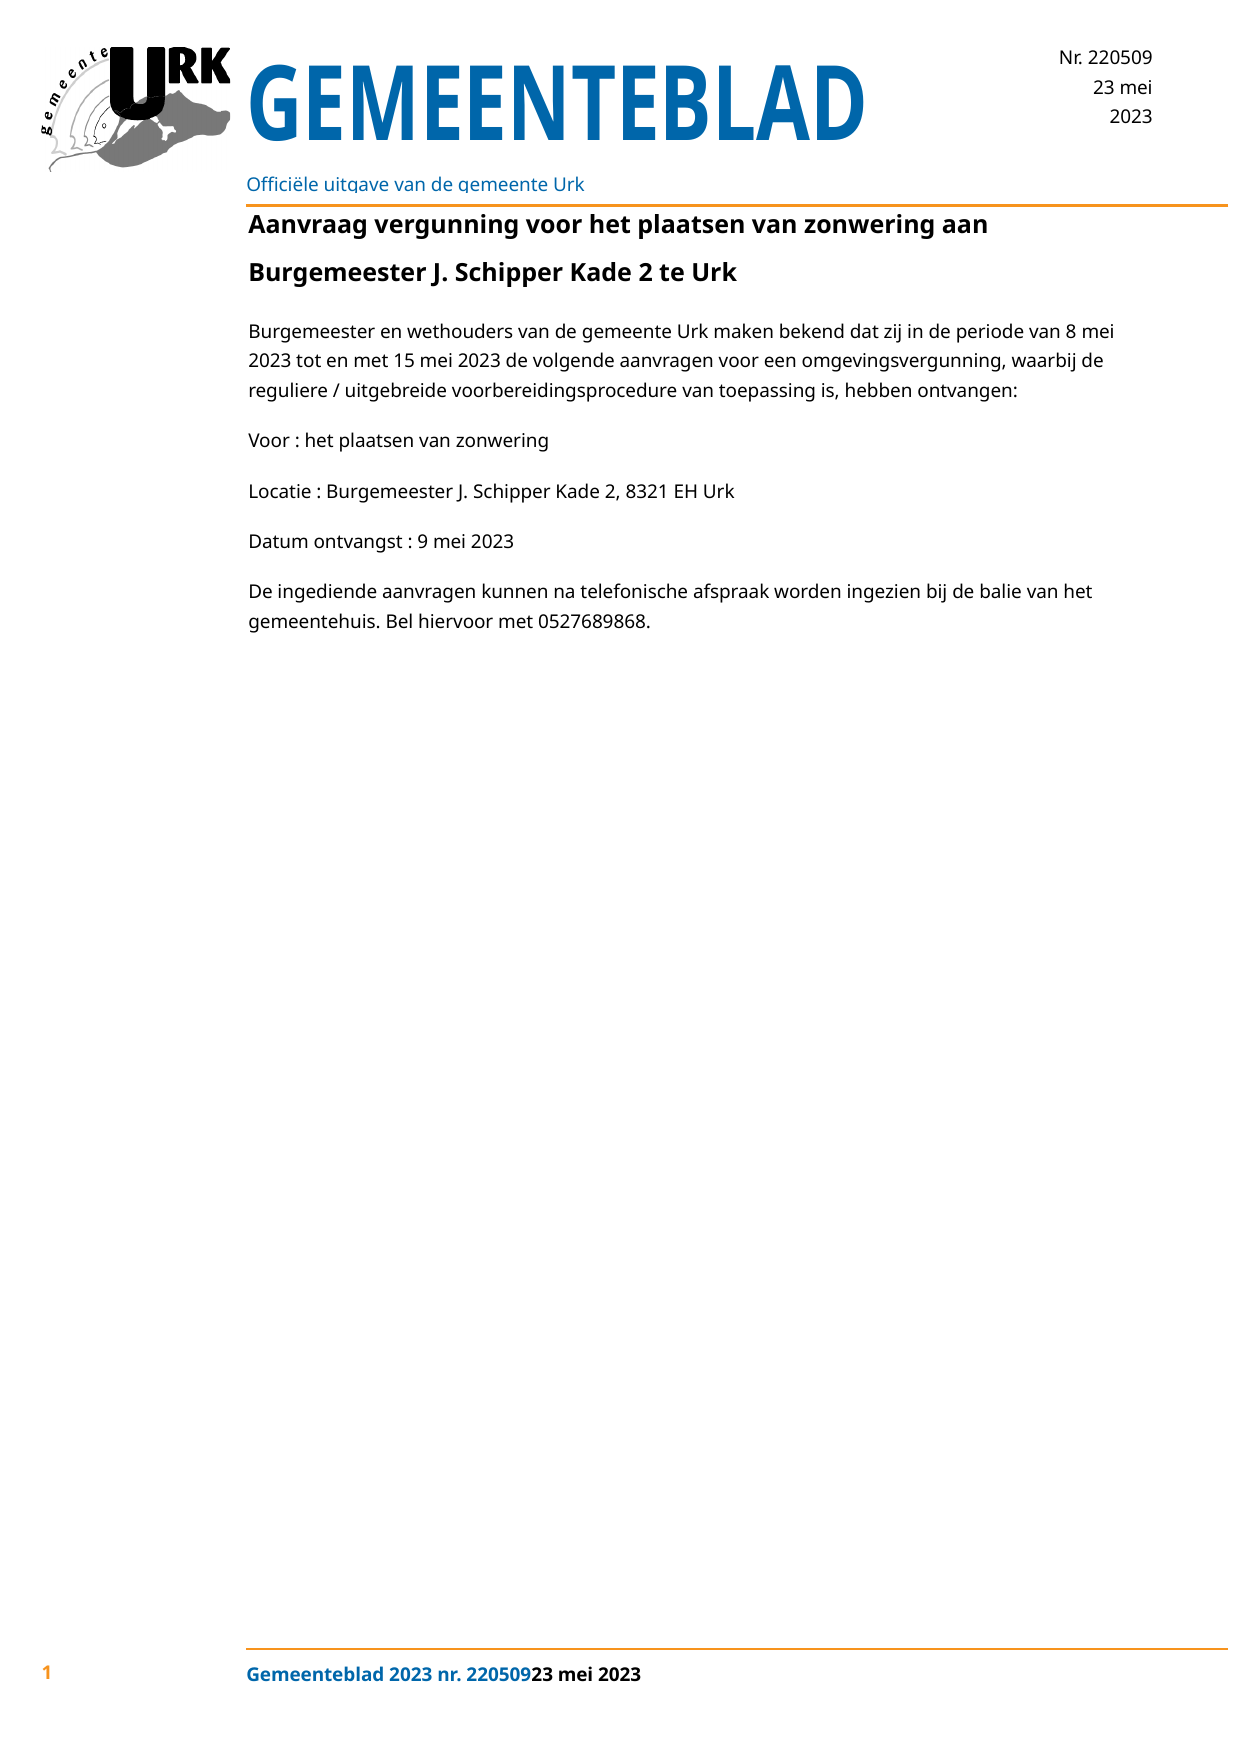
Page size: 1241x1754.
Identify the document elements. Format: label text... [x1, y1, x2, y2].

text Voor : het plaatsen van zonwering [248, 427, 1152, 453]
text Datum ontvangst : 9 mei 2023 [248, 528, 1152, 554]
text Burgemeester en wethouders van de gemeente Urk maken bekend dat zij in de periode van 8 mei 2023 tot en met 15 mei 2023 de volgende aanvragen voor een omgevingsvergunning, waarbij de reguliere / uitgebreide voorbereidingsprocedure van toepassing is, hebben ontvangen: [248, 318, 1152, 403]
text Aanvraag vergunning voor het plaatsen van zonwering aan Burgemeester J. Schipper Kade 2 te Urk [248, 207, 1152, 288]
text De ingediende aanvragen kunnen na telefonische afspraak worden ingezien bij de balie van het gemeentehuis. Bel hiervoor met 0527689868. [248, 579, 1152, 634]
picture [41, 47, 231, 172]
text Locatie : Burgemeester J. Schipper Kade 2, 8321 EH Urk [248, 478, 1152, 504]
